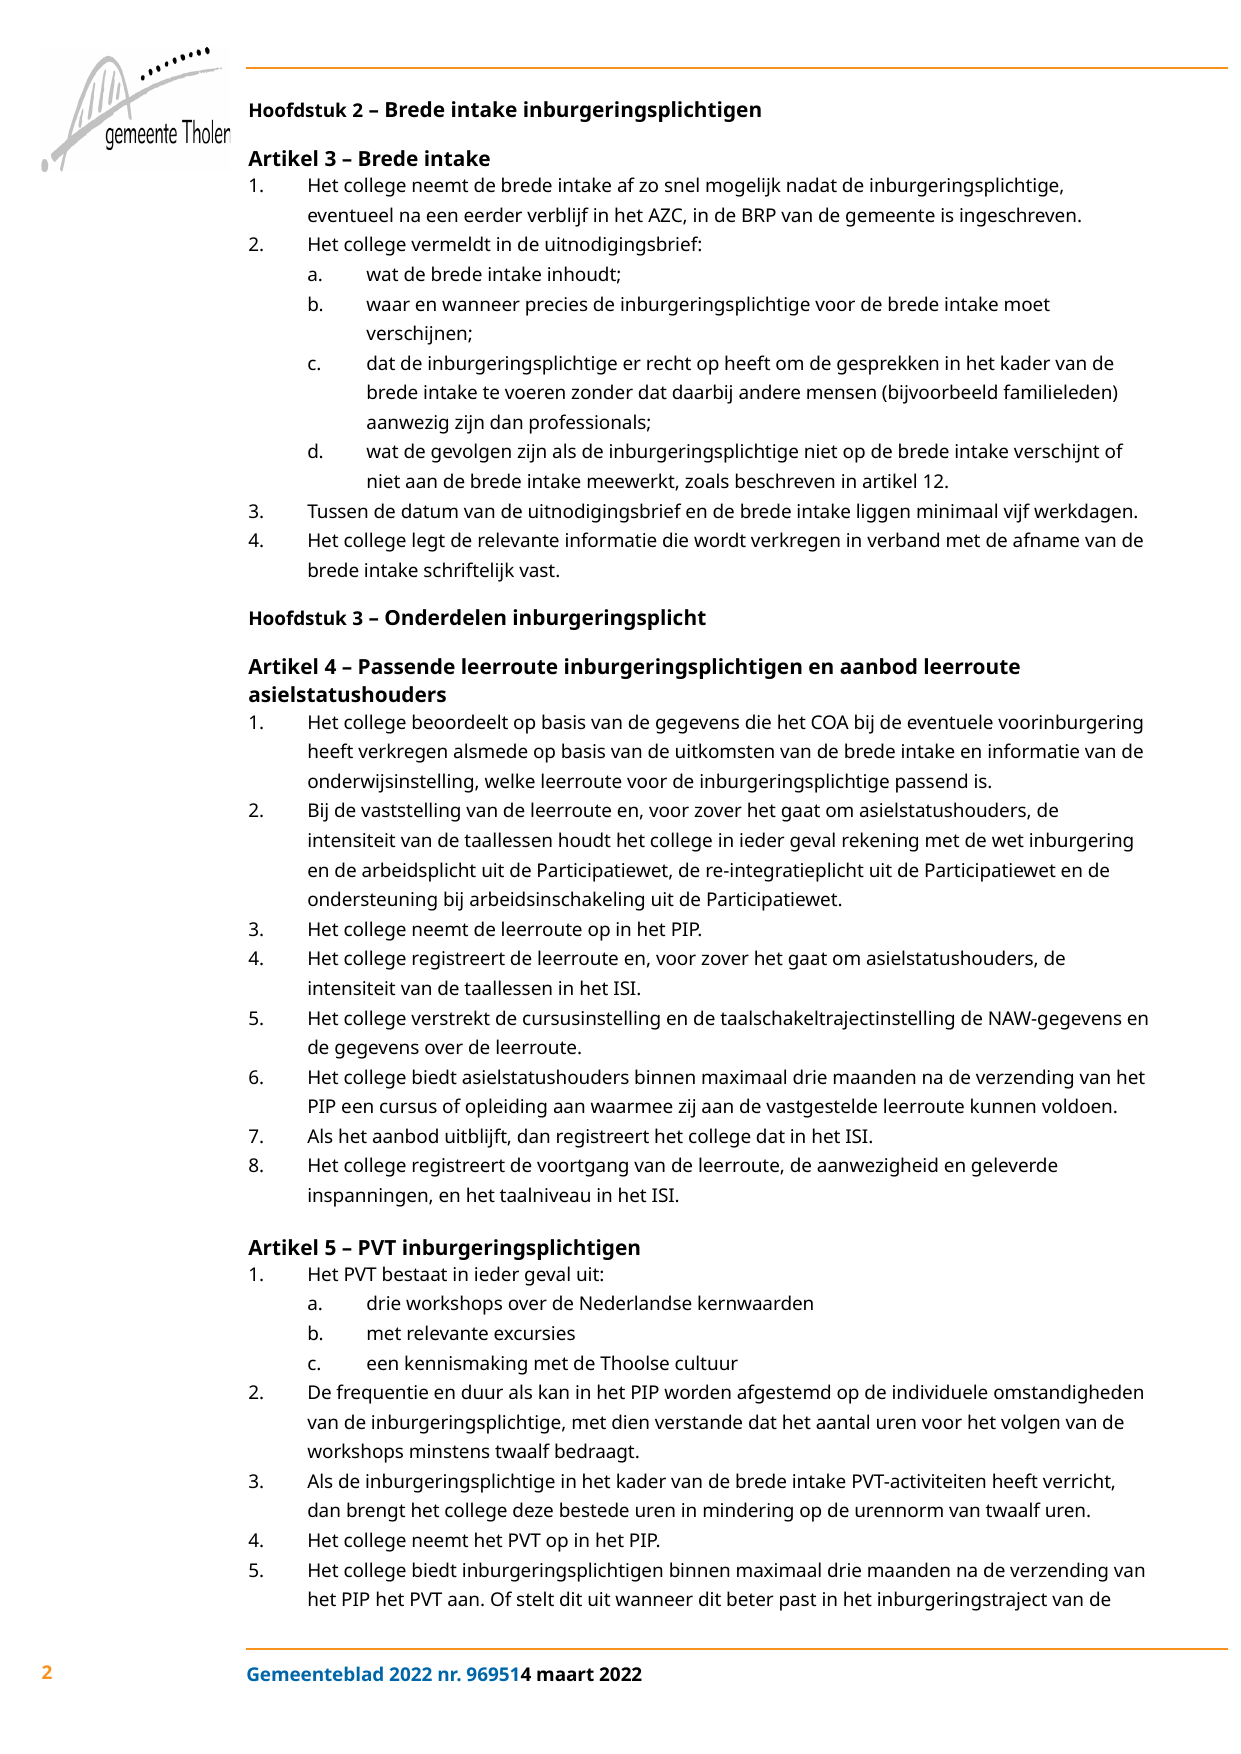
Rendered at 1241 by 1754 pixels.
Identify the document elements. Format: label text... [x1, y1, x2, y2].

list een kennismaking met de Thoolse cultuur [307, 1350, 1152, 1376]
list wat de brede intake inhoudt; [307, 261, 1152, 287]
list Tussen de datum van de uitnodigingsbrief en de brede intake liggen minimaal vijf werkdagen. [248, 498, 1152, 524]
list Het college beoordeelt op basis van de gegevens die het COA bij de eventuele voorinburgering heeft verkregen alsmede op basis van de uitkomsten van de brede intake en informatie van de onderwijsinstelling, welke leerroute voor de inburgeringsplichtige passend is. [248, 709, 1152, 794]
list Het college biedt asielstatushouders binnen maximaal drie maanden na de verzending van het PIP een cursus of opleiding aan waarmee zij aan de vastgestelde leerroute kunnen voldoen. [248, 1064, 1152, 1119]
list dat de inburgeringsplichtige er recht op heeft om de gesprekken in het kader van de brede intake te voeren zonder dat daarbij andere mensen (bijvoorbeeld familieleden) aanwezig zijn dan professionals; [307, 350, 1152, 435]
text Hoofdstuk 2 – Brede intake inburgeringsplichtigen [248, 95, 1152, 123]
text Artikel 5 – PVT inburgeringsplichtigen [248, 1233, 1152, 1261]
list Het PVT bestaat in ieder geval uit: [248, 1261, 1152, 1287]
list Het college neemt de brede intake af zo snel mogelijk nadat de inburgeringsplichtige, eventueel na een eerder verblijf in het AZC, in de BRP van de gemeente is ingeschreven. [248, 172, 1152, 228]
list Het college biedt inburgeringsplichtigen binnen maximaal drie maanden na de verzending van het PIP het PVT aan. Of stelt dit uit wanneer dit beter past in het inburgeringstraject van de [248, 1557, 1152, 1612]
list Het college neemt het PVT op in het PIP. [248, 1527, 1152, 1553]
list Het college neemt de leerroute op in het PIP. [248, 916, 1152, 942]
list Het college legt de relevante informatie die wordt verkregen in verband met de afname van de brede intake schriftelijk vast. [248, 527, 1152, 583]
text Artikel 3 – Brede intake [248, 144, 1152, 172]
list Als de inburgeringsplichtige in het kader van de brede intake PVT-activiteiten heeft verricht, dan brengt het college deze bestede uren in mindering op de urennorm van twaalf uren. [248, 1468, 1152, 1523]
list De frequentie en duur als kan in het PIP worden afgestemd op de individuele omstandigheden van de inburgeringsplichtige, met dien verstande dat het aantal uren voor het volgen van de workshops minstens twaalf bedraagt. [248, 1379, 1152, 1464]
list met relevante excursies [307, 1320, 1152, 1346]
list drie workshops over de Nederlandse kernwaarden [307, 1291, 1152, 1316]
text Hoofdstuk 3 – Onderdelen inburgeringsplicht [248, 603, 1152, 631]
picture [41, 47, 231, 172]
list Bij de vaststelling van de leerroute en, voor zover het gaat om asielstatushouders, de intensiteit van de taallessen houdt het college in ieder geval rekening met de wet inburgering en de arbeidsplicht uit de Participatiewet, de re-integratieplicht uit de Participatiewet en de ondersteuning bij arbeidsinschakeling uit de Participatiewet. [248, 798, 1152, 912]
list wat de gevolgen zijn als de inburgeringsplichtige niet op de brede intake verschijnt of niet aan de brede intake meewerkt, zoals beschreven in artikel 12. [307, 439, 1152, 494]
list Het college verstrekt de cursusinstelling en de taalschakeltrajectinstelling de NAW-gegevens en de gegevens over de leerroute. [248, 1005, 1152, 1060]
text Artikel 4 – Passende leerroute inburgeringsplichtigen en aanbod leerroute asielstatushouders [248, 652, 1152, 709]
list Het college registreert de leerroute en, voor zover het gaat om asielstatushouders, de intensiteit van de taallessen in het ISI. [248, 946, 1152, 1001]
list Als het aanbod uitblijft, dan registreert het college dat in het ISI. [248, 1123, 1152, 1149]
list Het college registreert de voortgang van de leerroute, de aanwezigheid en geleverde inspanningen, en het taalniveau in het ISI. [248, 1153, 1152, 1208]
list Het college vermeldt in de uitnodigingsbrief: [248, 232, 1152, 257]
list waar en wanneer precies de inburgeringsplichtige voor de brede intake moet verschijnen; [307, 291, 1152, 346]
